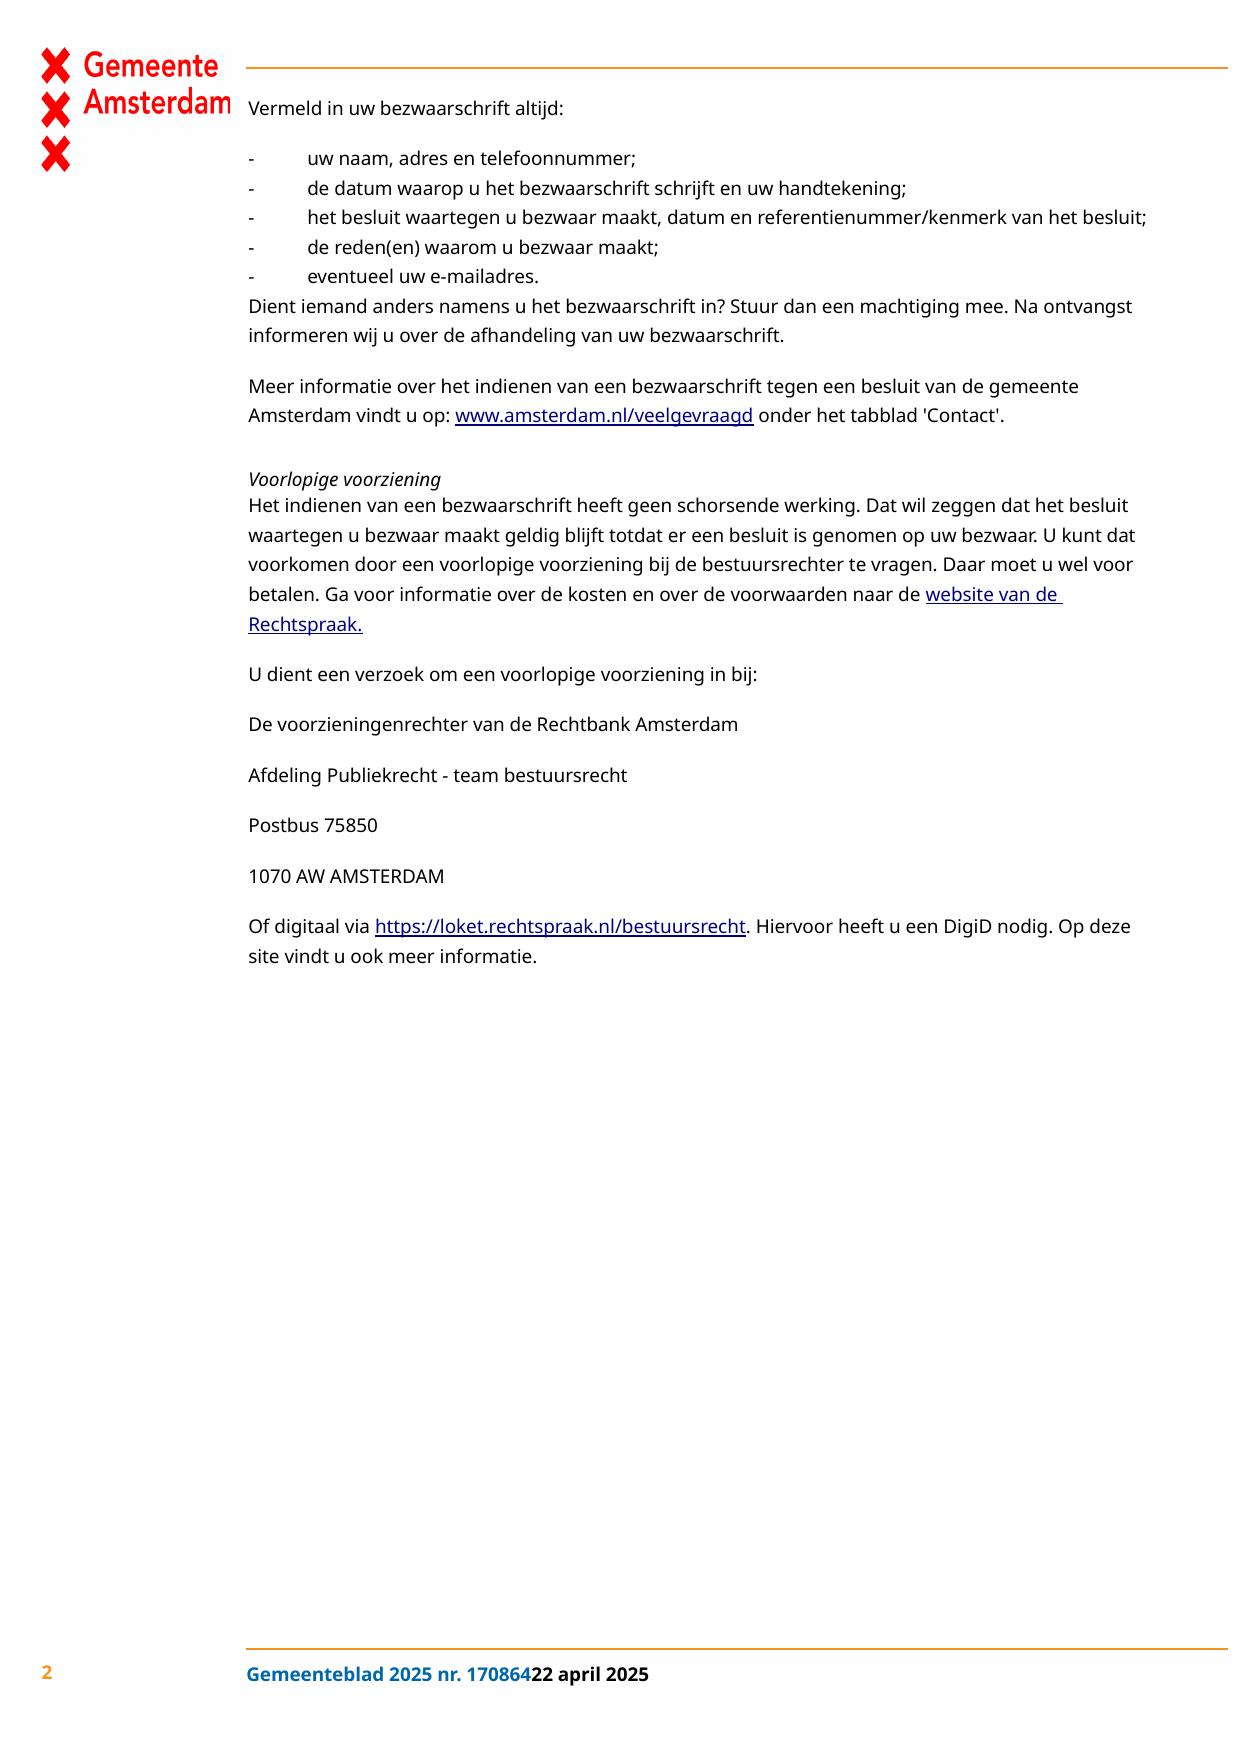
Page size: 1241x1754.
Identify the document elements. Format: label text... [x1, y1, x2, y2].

list het besluit waartegen u bezwaar maakt, datum en referentienummer/kenmerk van het besluit; [248, 204, 1152, 230]
text Meer informatie over het indienen van een bezwaarschrift tegen een besluit van de gemeente Amsterdam vindt u op: www.amsterdam.nl/veelgevraagd onder het tabblad 'Contact'. [248, 373, 1152, 428]
list de reden(en) waarom u bezwaar maakt; [248, 234, 1152, 260]
text Of digitaal via https://loket.rechtspraak.nl/bestuursrecht. Hiervoor heeft u een DigiD nodig. Op deze site vindt u ook meer informatie. [248, 913, 1152, 968]
text Dient iemand anders namens u het bezwaarschrift in? Stuur dan een machtiging mee. Na ontvangst informeren wij u over de afhandeling van uw bezwaarschrift. [248, 293, 1152, 348]
list uw naam, adres en telefoonnummer; [248, 145, 1152, 171]
text De voorzieningenrechter van de Rechtbank Amsterdam [248, 712, 1152, 737]
text Afdeling Publiekrecht - team bestuursrecht [248, 762, 1152, 788]
list de datum waarop u het bezwaarschrift schrijft en uw handtekening; [248, 175, 1152, 201]
text Voorlopige voorziening [248, 467, 1152, 492]
text 1070 AW AMSTERDAM [248, 863, 1152, 888]
text Het indienen van een bezwaarschrift heeft geen schorsende werking. Dat wil zeggen dat het besluit waartegen u bezwaar maakt geldig blijft totdat er een besluit is genomen op uw bezwaar. U kunt dat voorkomen door een voorlopige voorziening bij de bestuursrechter te vragen. Daar moet u wel voor betalen. Ga voor informatie over de kosten en over de voorwaarden naar de website van de Rechtspraak. [248, 492, 1152, 636]
list eventueel uw e-mailadres. [248, 263, 1152, 289]
text Postbus 75850 [248, 812, 1152, 838]
text U dient een verzoek om een voorlopige voorziening in bij: [248, 661, 1152, 687]
picture [41, 47, 231, 172]
text Vermeld in uw bezwaarschrift altijd: [248, 95, 1152, 121]
